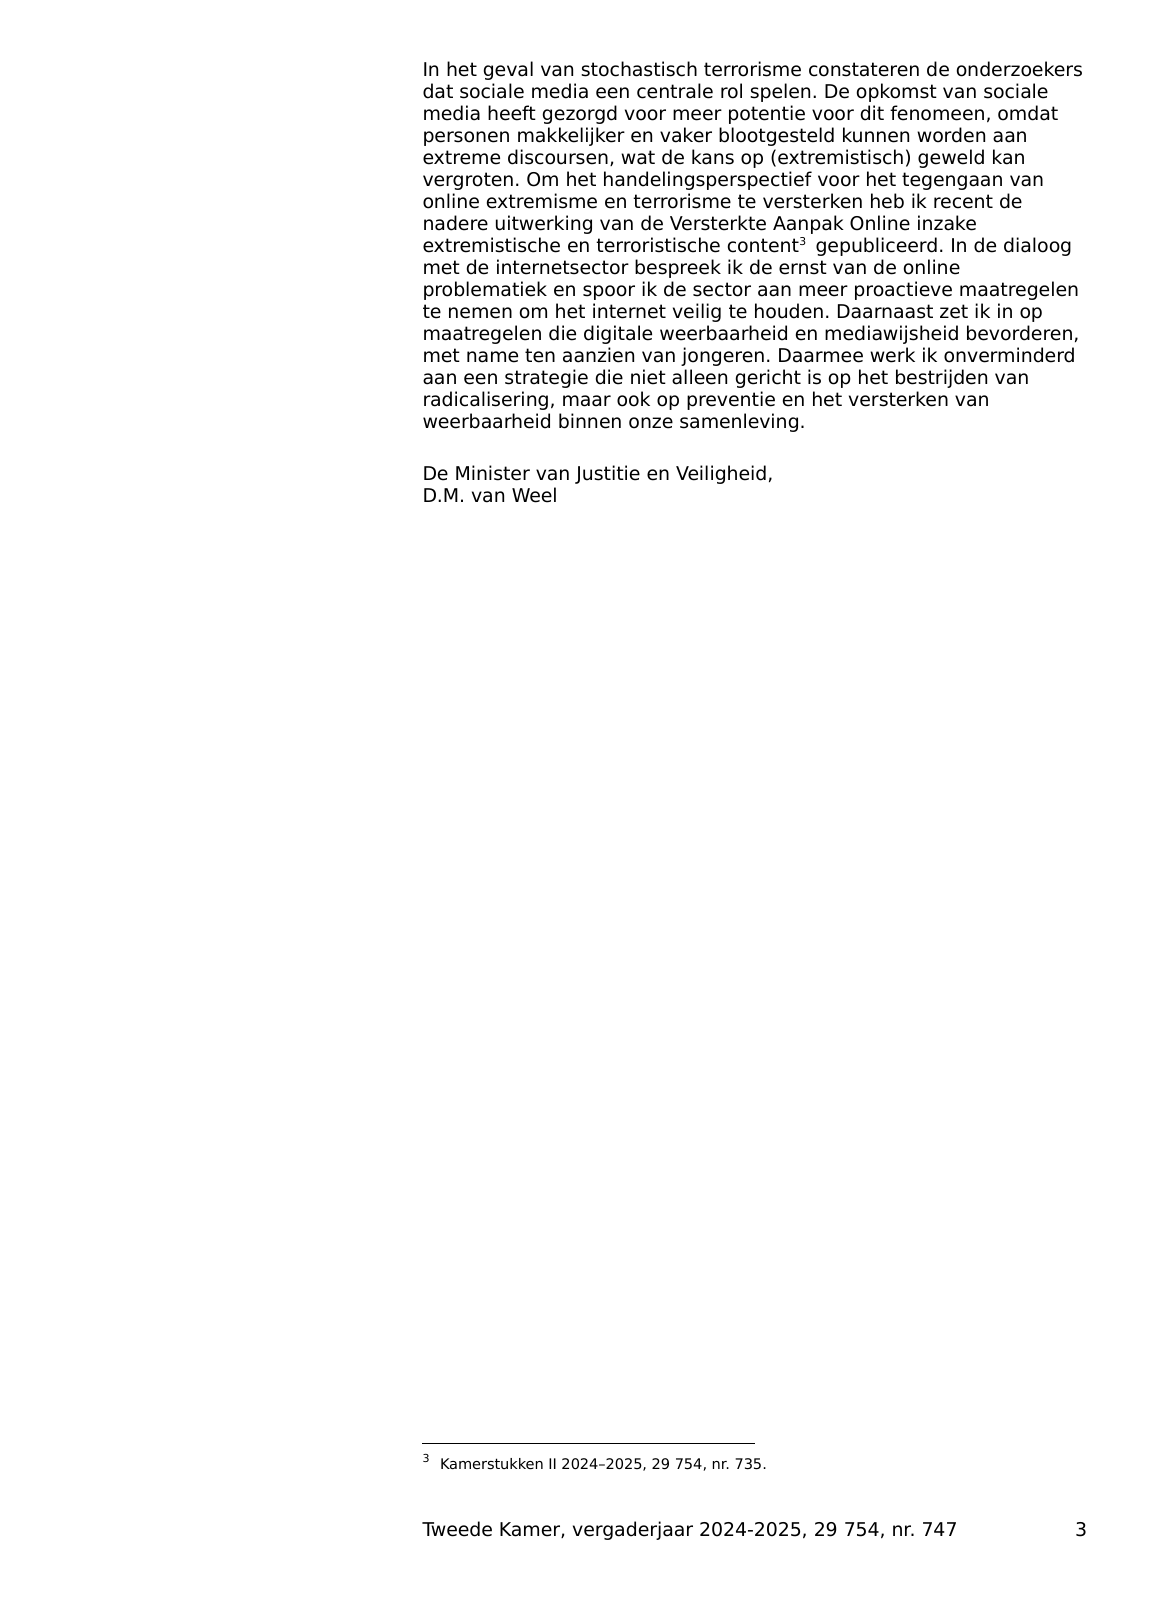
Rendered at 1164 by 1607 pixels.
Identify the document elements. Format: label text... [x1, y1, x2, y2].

text In het geval van stochastisch terrorisme constateren de onderzoekers dat sociale media een centrale rol spelen. De opkomst van sociale media heeft gezorgd voor meer potentie voor dit fenomeen, omdat personen makkelijker en vaker blootgesteld kunnen worden aan extreme discoursen, wat de kans op (extremistisch) geweld kan vergroten. Om het handelingsperspectief voor het tegengaan van online extremisme en terrorisme te versterken heb ik recent de nadere uitwerking van de Versterkte Aanpak Online inzake extremistische en terroristische content gepubliceerd. In de dialoog met de internetsector bespreek ik de ernst van de online problematiek en spoor ik de sector aan meer proactieve maatregelen te nemen om het internet veilig te houden. Daarnaast zet ik in op maatregelen die digitale weerbaarheid en mediawijsheid bevorderen, met name ten aanzien van jongeren. Daarmee werk ik onverminderd aan een strategie die niet alleen gericht is op het bestrijden van radicalisering, maar ook op preventie en het versterken van weerbaarheid binnen onze samenleving. [422, 59, 1087, 433]
text De Minister van Justitie en Veiligheid, D.M. van Weel [422, 463, 1087, 507]
text Kamerstukken II 2024–2025, 29 754, nr. 735. [422, 1452, 1087, 1474]
